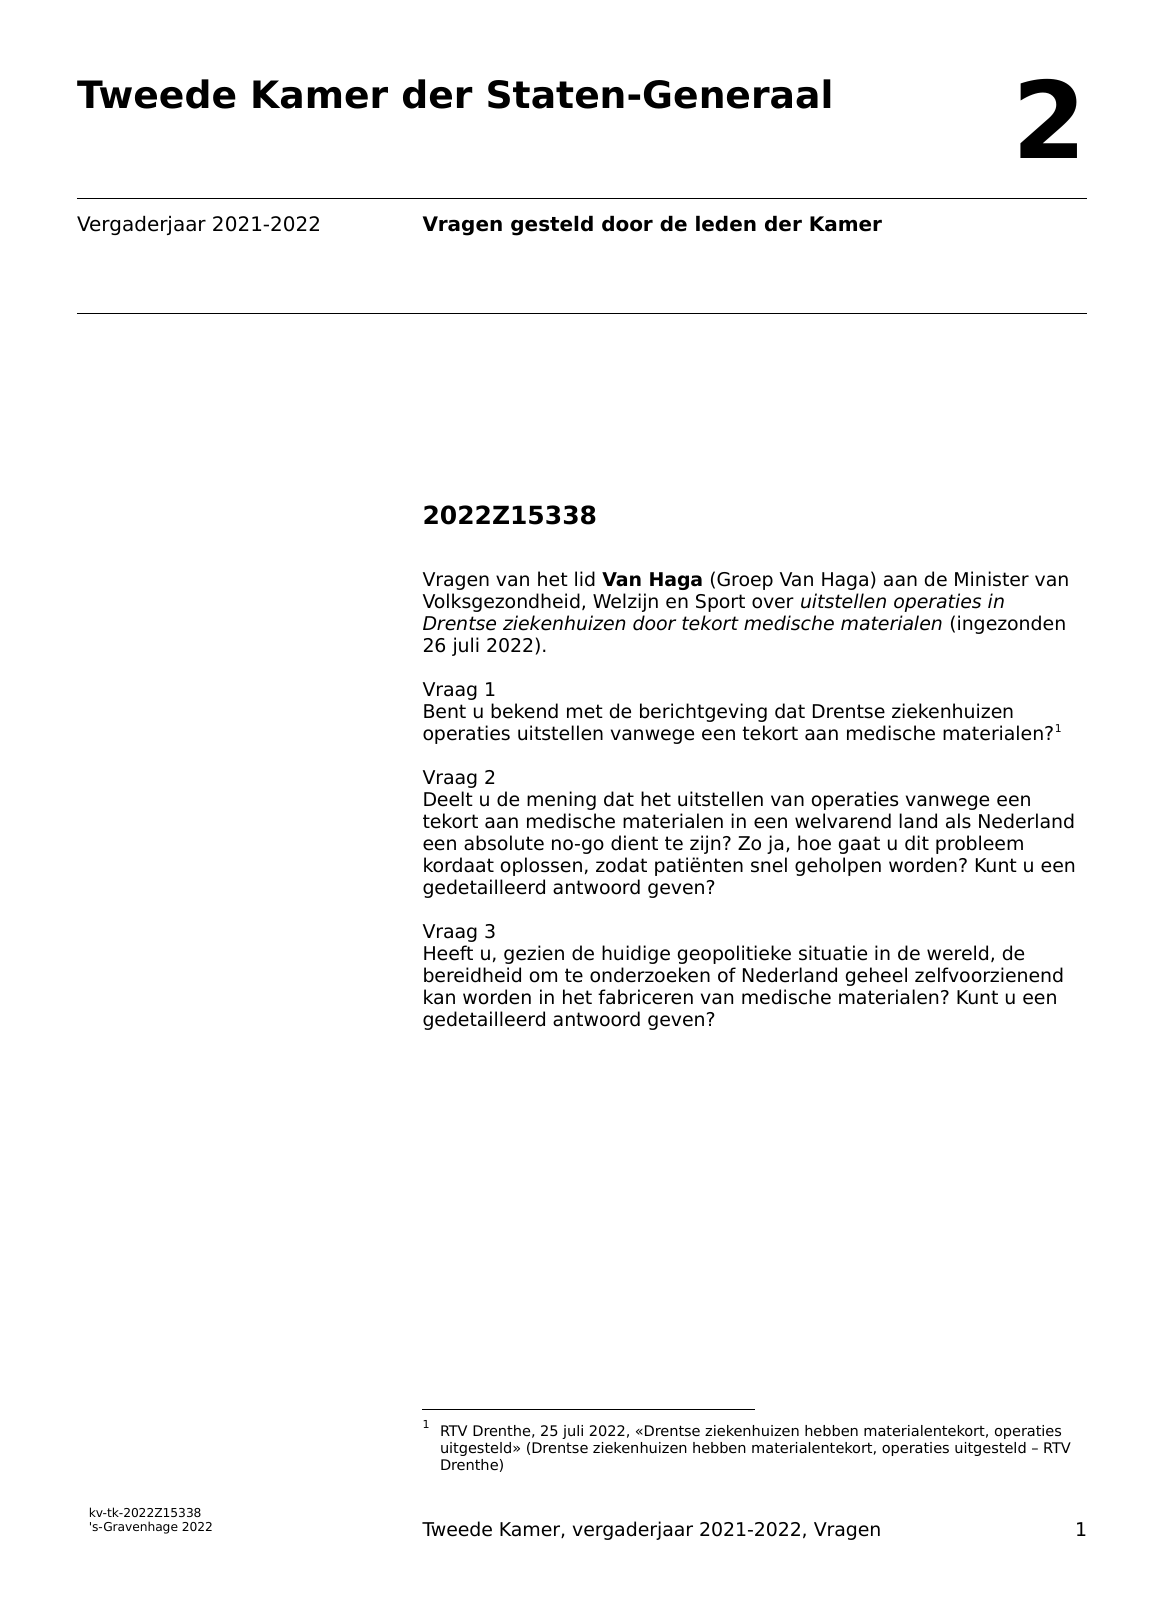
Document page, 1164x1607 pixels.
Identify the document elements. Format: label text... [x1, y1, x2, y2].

text Heeft u, gezien de huidige geopolitieke situatie in de wereld, de bereidheid om te onderzoeken of Nederland geheel zelfvoorzienend kan worden in het fabriceren van medische materialen? Kunt u een gedetailleerd antwoord geven? [422, 943, 1087, 1031]
table_header Tweede Kamer der Staten-Generaal [77, 59, 886, 198]
table_cell Vergaderjaar 2021-2022 [77, 199, 422, 313]
text Bent u bekend met de berichtgeving dat Drentse ziekenhuizen operaties uitstellen vanwege een tekort aan medische materialen? [422, 701, 1087, 745]
text kv-tk-2022Z15338 [88, 1506, 323, 1520]
text Deelt u de mening dat het uitstellen van operaties vanwege een tekort aan medische materialen in een welvarend land als Nederland een absolute no-go dient te zijn? Zo ja, hoe gaat u dit probleem kordaat oplossen, zodat patiënten snel geholpen worden? Kunt u een gedetailleerd antwoord geven? [422, 789, 1087, 899]
text 2022Z15338 [422, 501, 1087, 531]
text Vraag 1 [422, 679, 1087, 701]
table_header 2 [886, 59, 1087, 198]
text Vraag 2 [422, 767, 1087, 789]
text Vraag 3 [422, 921, 1087, 943]
text Vragen van het lid Van Haga (Groep Van Haga) aan de Minister van Volksgezondheid, Welzijn en Sport over uitstellen operaties in Drentse ziekenhuizen door tekort medische materialen (ingezonden 26 juli 2022). [422, 569, 1087, 657]
text RTV Drenthe, 25 juli 2022, «Drentse ziekenhuizen hebben materialentekort, operaties uitgesteld» (Drentse ziekenhuizen hebben materialentekort, operaties uitgesteld – RTV Drenthe) [422, 1418, 1087, 1474]
table_cell Vragen gesteld door de leden der Kamer [422, 199, 1087, 313]
text 's-Gravenhage 2022 [88, 1520, 323, 1534]
